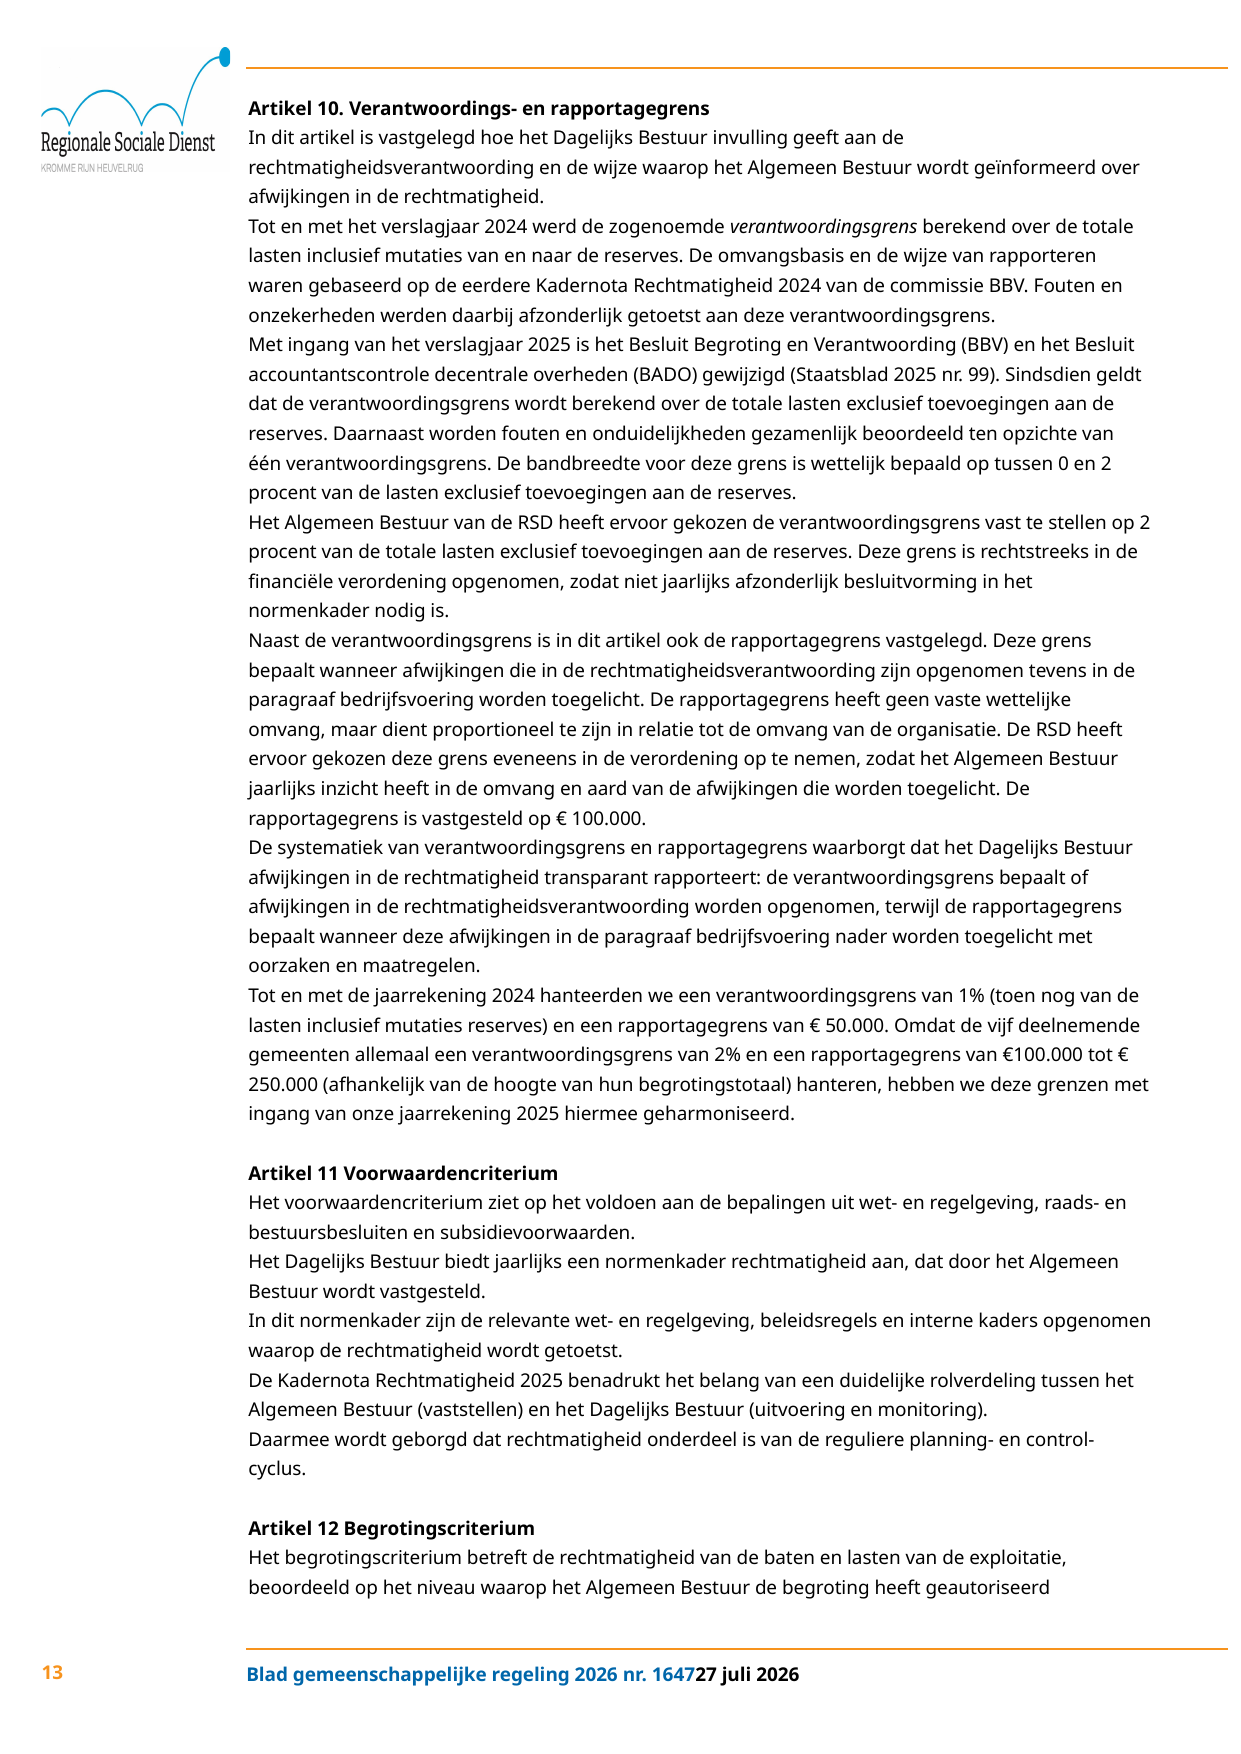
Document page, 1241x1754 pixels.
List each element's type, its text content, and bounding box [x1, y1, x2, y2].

text De systematiek van verantwoordingsgrens en rapportagegrens waarborgt dat het Dagelijks Bestuur afwijkingen in de rechtmatigheid transparant rapporteert: de verantwoordingsgrens bepaalt of afwijkingen in de rechtmatigheidsverantwoording worden opgenomen, terwijl de rapportagegrens bepaalt wanneer deze afwijkingen in de paragraaf bedrijfsvoering nader worden toegelicht met oorzaken en maatregelen. [248, 834, 1152, 978]
text Artikel 11 Voorwaardencriterium [248, 1160, 1152, 1186]
text De Kadernota Rechtmatigheid 2025 benadrukt het belang van een duidelijke rolverdeling tussen het Algemeen Bestuur (vaststellen) en het Dagelijks Bestuur (uitvoering en monitoring). [248, 1367, 1152, 1422]
text Het Dagelijks Bestuur biedt jaarlijks een normenkader rechtmatigheid aan, dat door het Algemeen Bestuur wordt vastgesteld. [248, 1248, 1152, 1304]
text Het voorwaardencriterium ziet op het voldoen aan de bepalingen uit wet- en regelgeving, raads- en bestuursbesluiten en subsidievoorwaarden. [248, 1189, 1152, 1245]
text Artikel 10. Verantwoordings- en rapportagegrens [248, 95, 1152, 121]
text Het begrotingscriterium betreft de rechtmatigheid van de baten en lasten van de exploitatie, beoordeeld op het niveau waarop het Algemeen Bestuur de begroting heeft geautoriseerd [248, 1544, 1152, 1600]
text In dit artikel is vastgelegd hoe het Dagelijks Bestuur invulling geeft aan de rechtmatigheidsverantwoording en de wijze waarop het Algemeen Bestuur wordt geïnformeerd over afwijkingen in de rechtmatigheid. [248, 124, 1152, 209]
text Tot en met het verslagjaar 2024 werd de zogenoemde verantwoordingsgrens berekend over de totale lasten inclusief mutaties van en naar de reserves. De omvangsbasis en de wijze van rapporteren waren gebaseerd op de eerdere Kadernota Rechtmatigheid 2024 van de commissie BBV. Fouten en onzekerheden werden daarbij afzonderlijk getoetst aan deze verantwoordingsgrens. [248, 213, 1152, 328]
text Daarmee wordt geborgd dat rechtmatigheid onderdeel is van de reguliere planning- en control-cyclus. [248, 1426, 1152, 1481]
text Artikel 12 Begrotingscriterium [248, 1515, 1152, 1541]
text Het Algemeen Bestuur van de RSD heeft ervoor gekozen de verantwoordingsgrens vast te stellen op 2 procent van de totale lasten exclusief toevoegingen aan de reserves. Deze grens is rechtstreeks in de financiële verordening opgenomen, zodat niet jaarlijks afzonderlijk besluitvorming in het normenkader nodig is. [248, 509, 1152, 623]
text Tot en met de jaarrekening 2024 hanteerden we een verantwoordingsgrens van 1% (toen nog van de lasten inclusief mutaties reserves) en een rapportagegrens van € 50.000. Omdat de vijf deelnemende gemeenten allemaal een verantwoordingsgrens van 2% en een rapportagegrens van €100.000 tot € 250.000 (afhankelijk van de hoogte van hun begrotingstotaal) hanteren, hebben we deze grenzen met ingang van onze jaarrekening 2025 hiermee geharmoniseerd. [248, 982, 1152, 1126]
text Met ingang van het verslagjaar 2025 is het Besluit Begroting en Verantwoording (BBV) en het Besluit accountantscontrole decentrale overheden (BADO) gewijzigd (Staatsblad 2025 nr. 99). Sindsdien geldt dat de verantwoordingsgrens wordt berekend over de totale lasten exclusief toevoegingen aan de reserves. Daarnaast worden fouten en onduidelijkheden gezamenlijk beoordeeld ten opzichte van één verantwoordingsgrens. De bandbreedte voor deze grens is wettelijk bepaald op tussen 0 en 2 procent van de lasten exclusief toevoegingen aan de reserves. [248, 331, 1152, 505]
text In dit normenkader zijn de relevante wet- en regelgeving, beleidsregels en interne kaders opgenomen waarop de rechtmatigheid wordt getoetst. [248, 1308, 1152, 1363]
text Naast de verantwoordingsgrens is in dit artikel ook de rapportagegrens vastgelegd. Deze grens bepaalt wanneer afwijkingen die in de rechtmatigheidsverantwoording zijn opgenomen tevens in de paragraaf bedrijfsvoering worden toegelicht. De rapportagegrens heeft geen vaste wettelijke omvang, maar dient proportioneel te zijn in relatie tot de omvang van de organisatie. De RSD heeft ervoor gekozen deze grens eveneens in de verordening op te nemen, zodat het Algemeen Bestuur jaarlijks inzicht heeft in de omvang en aard van de afwijkingen die worden toegelicht. De rapportagegrens is vastgesteld op € 100.000. [248, 627, 1152, 831]
picture [41, 47, 231, 172]
